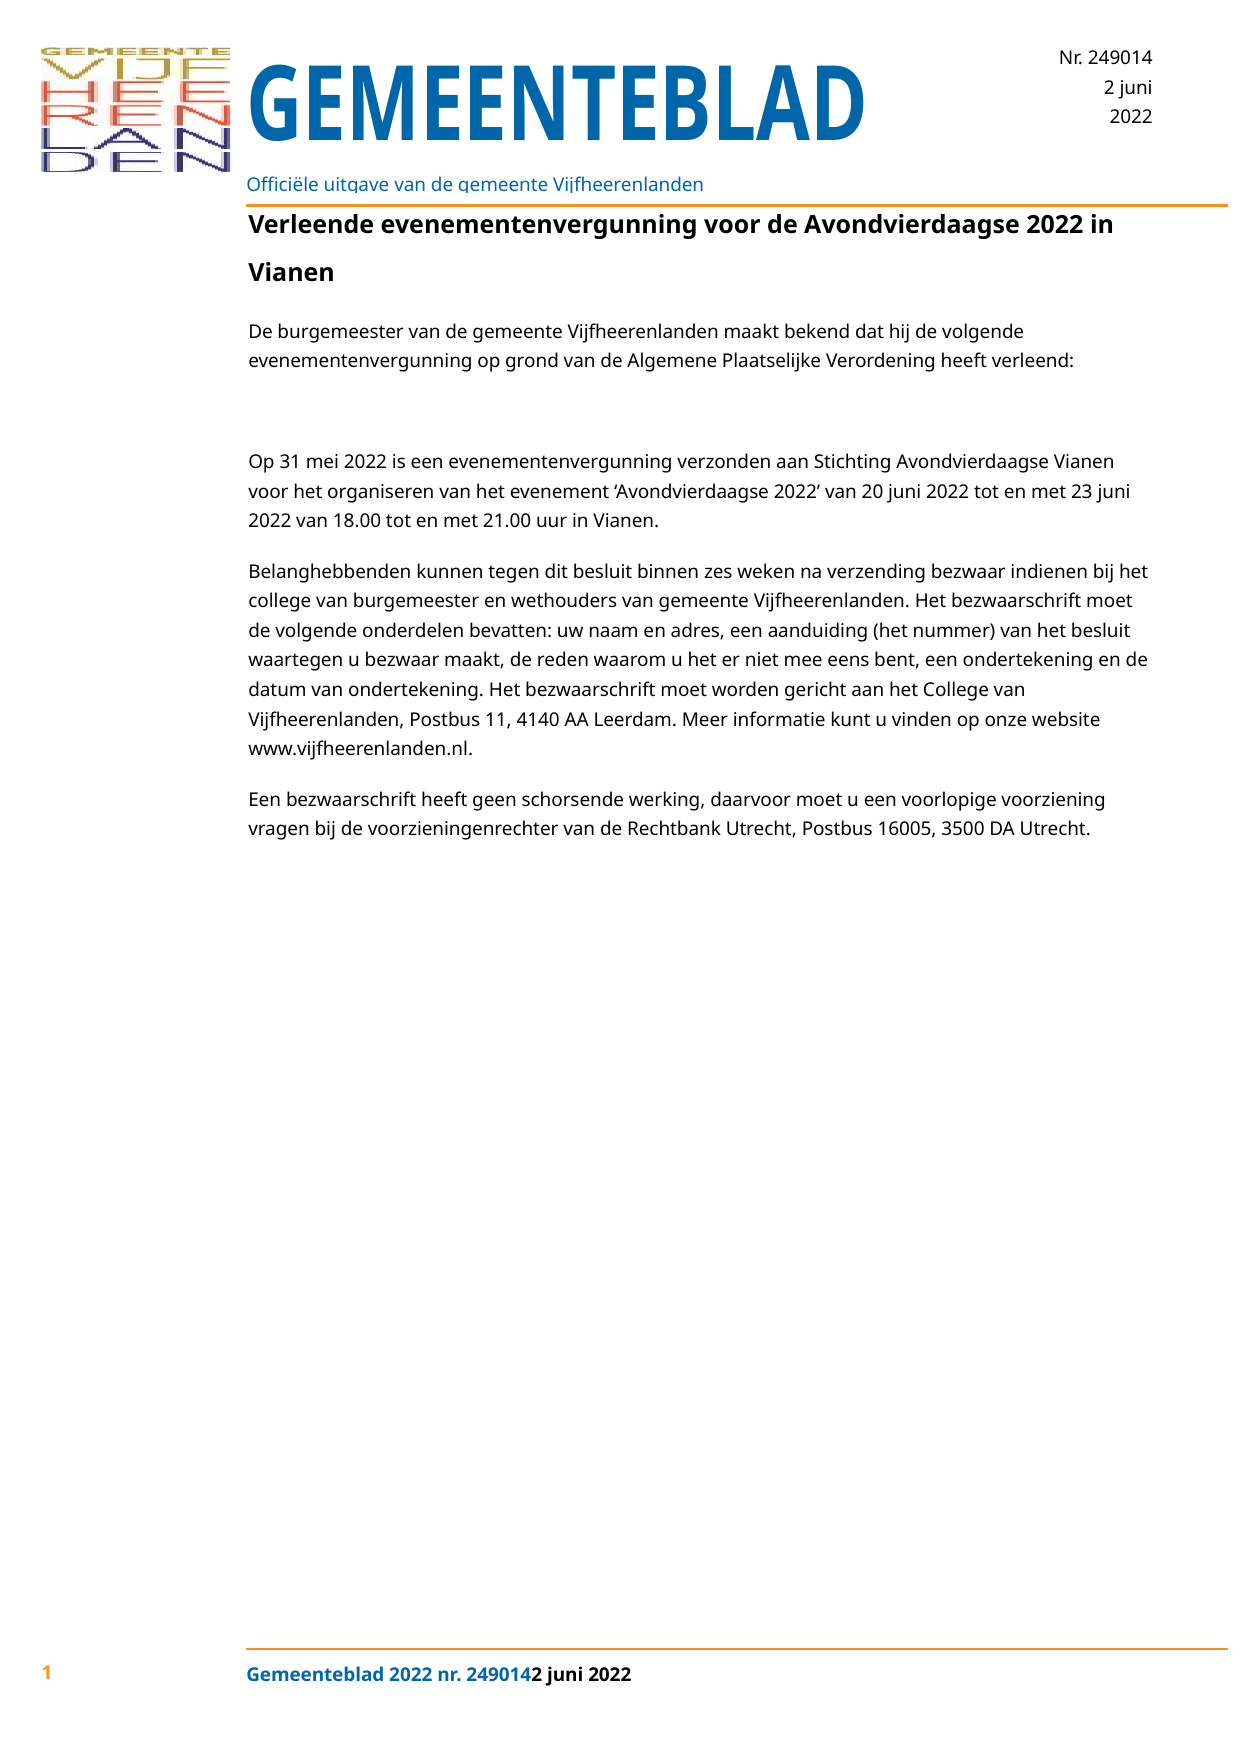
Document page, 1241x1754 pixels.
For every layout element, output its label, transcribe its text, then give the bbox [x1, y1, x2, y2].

text De burgemeester van de gemeente Vijfheerenlanden maakt bekend dat hij de volgende evenementenvergunning op grond van de Algemene Plaatselijke Verordening heeft verleend: [248, 318, 1152, 373]
picture [41, 47, 231, 172]
text Belanghebbenden kunnen tegen dit besluit binnen zes weken na verzending bezwaar indienen bij het college van burgemeester en wethouders van gemeente Vijfheerenlanden. Het bezwaarschrift moet de volgende onderdelen bevatten: uw naam en adres, een aanduiding (het nummer) van het besluit waartegen u bezwaar maakt, de reden waarom u het er niet mee eens bent, een ondertekening en de datum van ondertekening. Het bezwaarschrift moet worden gericht aan het College van Vijfheerenlanden, Postbus 11, 4140 AA Leerdam. Meer informatie kunt u vinden op onze website www.vijfheerenlanden.nl. [248, 558, 1152, 761]
text Een bezwaarschrift heeft geen schorsende werking, daarvoor moet u een voorlopige voorziening vragen bij de voorzieningenrechter van de Rechtbank Utrecht, Postbus 16005, 3500 DA Utrecht. [248, 786, 1152, 841]
text Verleende evenementenvergunning voor de Avondvierdaagse 2022 in Vianen [248, 207, 1152, 288]
text Op 31 mei 2022 is een evenementenvergunning verzonden aan Stichting Avondvierdaagse Vianen voor het organiseren van het evenement ‘Avondvierdaagse 2022’ van 20 juni 2022 tot en met 23 juni 2022 van 18.00 tot en met 21.00 uur in Vianen. [248, 448, 1152, 533]
